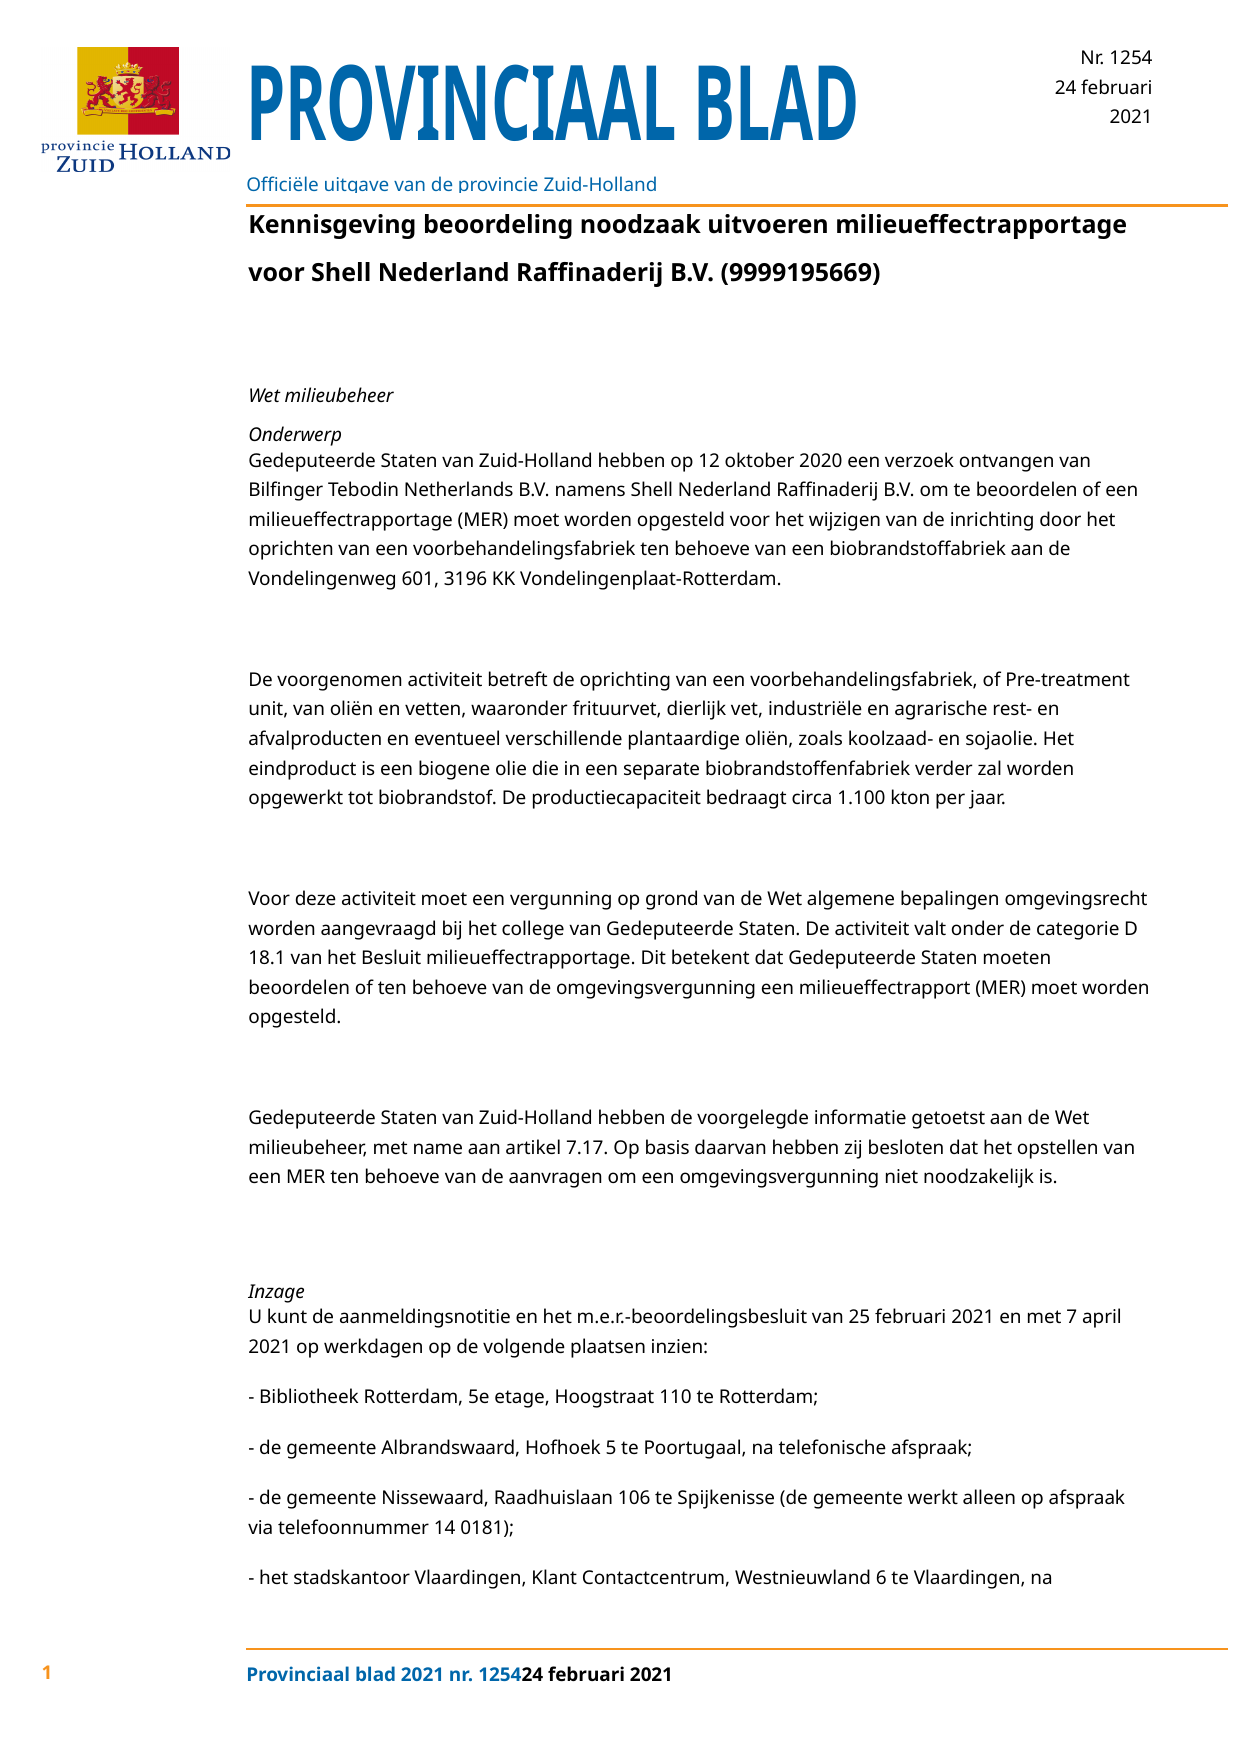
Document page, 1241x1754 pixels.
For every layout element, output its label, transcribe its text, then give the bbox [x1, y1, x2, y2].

text - de gemeente Nissewaard, Raadhuislaan 106 te Spijkenisse (de gemeente werkt alleen op afspraak via telefoonnummer 14 0181); [248, 1484, 1152, 1540]
text Inzage [248, 1278, 1152, 1304]
text - het stadskantoor Vlaardingen, Klant Contactcentrum, Westnieuwland 6 te Vlaardingen, na [248, 1564, 1152, 1590]
text Gedeputeerde Staten van Zuid-Holland hebben op 12 oktober 2020 een verzoek ontvangen van Bilfinger Tebodin Netherlands B.V. namens Shell Nederland Raffinaderij B.V. om te beoordelen of een milieueffectrapportage (MER) moet worden opgesteld voor het wijzigen van de inrichting door het oprichten van een voorbehandelingsfabriek ten behoeve van een biobrandstoffabriek aan de Vondelingenweg 601, 3196 KK Vondelingenplaat-Rotterdam. [248, 447, 1152, 591]
text - Bibliotheek Rotterdam, 5e etage, Hoogstraat 110 te Rotterdam; [248, 1384, 1152, 1409]
text Gedeputeerde Staten van Zuid-Holland hebben de voorgelegde informatie getoetst aan de Wet milieubeheer, met name aan artikel 7.17. Op basis daarvan hebben zij besloten dat het opstellen van een MER ten behoeve van de aanvragen om een omgevingsvergunning niet noodzakelijk is. [248, 1104, 1152, 1189]
text - de gemeente Albrandswaard, Hofhoek 5 te Poortugaal, na telefonische afspraak; [248, 1434, 1152, 1460]
text Wet milieubeheer [248, 382, 1152, 408]
text Voor deze activiteit moet een vergunning op grond van de Wet algemene bepalingen omgevingsrecht worden aangevraagd bij het college van Gedeputeerde Staten. De activiteit valt onder de categorie D 18.1 van het Besluit milieueffectrapportage. Dit betekent dat Gedeputeerde Staten moeten beoordelen of ten behoeve van de omgevingsvergunning een milieueffectrapport (MER) moet worden opgesteld. [248, 885, 1152, 1029]
text Onderwerp [248, 421, 1152, 447]
text De voorgenomen activiteit betreft de oprichting van een voorbehandelingsfabriek, of Pre-treatment unit, van oliën en vetten, waaronder frituurvet, dierlijk vet, industriële en agrarische rest- en afvalproducten en eventueel verschillende plantaardige oliën, zoals koolzaad- en sojaolie. Het eindproduct is een biogene olie die in een separate biobrandstoffenfabriek verder zal worden opgewerkt tot biobrandstof. De productiecapaciteit bedraagt circa 1.100 kton per jaar. [248, 666, 1152, 810]
text Kennisgeving beoordeling noodzaak uitvoeren milieueffectrapportage voor Shell Nederland Raffinaderij B.V. (9999195669) [248, 207, 1152, 288]
text U kunt de aanmeldingsnotitie en het m.e.r.-beoordelingsbesluit van 25 februari 2021 en met 7 april 2021 op werkdagen op de volgende plaatsen inzien: [248, 1304, 1152, 1359]
picture [41, 47, 231, 172]
